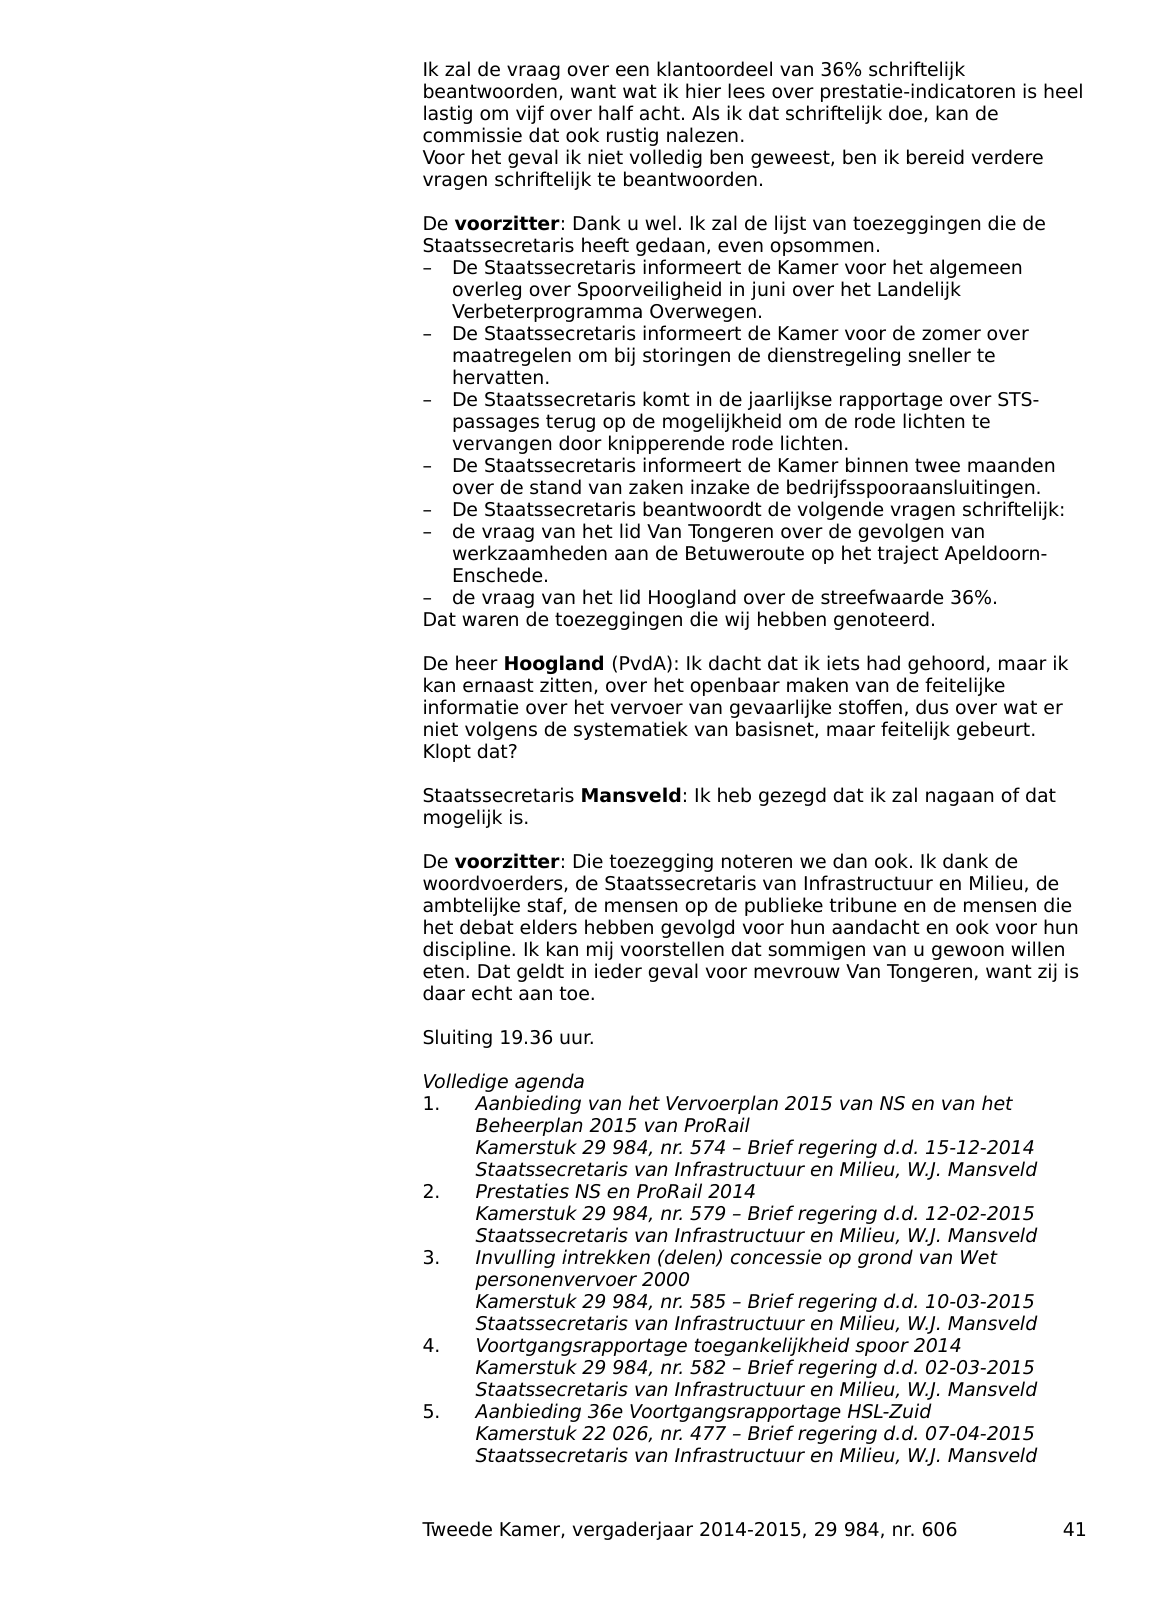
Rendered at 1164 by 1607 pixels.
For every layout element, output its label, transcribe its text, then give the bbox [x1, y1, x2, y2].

text Kamerstuk 29 984, nr. 579 – Brief regering d.d. 12-02-2015 [475, 1203, 1087, 1225]
text Ik zal de vraag over een klantoordeel van 36% schriftelijk beantwoorden, want wat ik hier lees over prestatie-indicatoren is heel lastig om vijf over half acht. Als ik dat schriftelijk doe, kan de commissie dat ook rustig nalezen. [422, 59, 1087, 147]
text – de vraag van het lid Hoogland over de streefwaarde 36%. [422, 587, 1087, 609]
subtitle Volledige agenda [422, 1071, 1087, 1093]
text Staatssecretaris van Infrastructuur en Milieu, W.J. Mansveld [475, 1313, 1087, 1335]
text – De Staatssecretaris informeert de Kamer voor de zomer over maatregelen om bij storingen de dienstregeling sneller te hervatten. [422, 323, 1087, 389]
text Staatssecretaris van Infrastructuur en Milieu, W.J. Mansveld [475, 1445, 1087, 1467]
text Kamerstuk 29 984, nr. 574 – Brief regering d.d. 15-12-2014 [475, 1137, 1087, 1159]
text – De Staatssecretaris beantwoordt de volgende vragen schriftelijk: [422, 499, 1087, 521]
text Sluiting 19.36 uur. [422, 1027, 1087, 1049]
text Kamerstuk 22 026, nr. 477 – Brief regering d.d. 07-04-2015 [475, 1423, 1087, 1445]
text – De Staatssecretaris informeert de Kamer binnen twee maanden over de stand van zaken inzake de bedrijfsspooraansluitingen. [422, 455, 1087, 499]
text Voor het geval ik niet volledig ben geweest, ben ik bereid verdere vragen schriftelijk te beantwoorden. [422, 147, 1087, 191]
text De voorzitter: Dank u wel. Ik zal de lijst van toezeggingen die de Staatssecretaris heeft gedaan, even opsommen. [422, 213, 1087, 257]
text – De Staatssecretaris komt in de jaarlijkse rapportage over STS-passages terug op de mogelijkheid om de rode lichten te vervangen door knipperende rode lichten. [422, 389, 1087, 455]
text 2. Prestaties NS en ProRail 2014 [422, 1181, 1087, 1203]
text Kamerstuk 29 984, nr. 585 – Brief regering d.d. 10-03-2015 [475, 1291, 1087, 1313]
text 5. Aanbieding 36e Voortgangsrapportage HSL-Zuid [422, 1401, 1087, 1423]
text De voorzitter: Die toezegging noteren we dan ook. Ik dank de woordvoerders, de Staatssecretaris van Infrastructuur en Milieu, de ambtelijke staf, de mensen op de publieke tribune en de mensen die het debat elders hebben gevolgd voor hun aandacht en ook voor hun discipline. Ik kan mij voorstellen dat sommigen van u gewoon willen eten. Dat geldt in ieder geval voor mevrouw Van Tongeren, want zij is daar echt aan toe. [422, 851, 1087, 1005]
text Staatssecretaris Mansveld: Ik heb gezegd dat ik zal nagaan of dat mogelijk is. [422, 785, 1087, 829]
text 4. Voortgangsrapportage toegankelijkheid spoor 2014 [422, 1335, 1087, 1357]
text – de vraag van het lid Van Tongeren over de gevolgen van werkzaamheden aan de Betuweroute op het traject Apeldoorn-Enschede. [422, 521, 1087, 587]
text – De Staatssecretaris informeert de Kamer voor het algemeen overleg over Spoorveiligheid in juni over het Landelijk Verbeterprogramma Overwegen. [422, 257, 1087, 323]
text Staatssecretaris van Infrastructuur en Milieu, W.J. Mansveld [475, 1379, 1087, 1401]
text Kamerstuk 29 984, nr. 582 – Brief regering d.d. 02-03-2015 [475, 1357, 1087, 1379]
text 3. Invulling intrekken (delen) concessie op grond van Wet personenvervoer 2000 [422, 1247, 1087, 1291]
text Dat waren de toezeggingen die wij hebben genoteerd. [422, 609, 1087, 631]
text Staatssecretaris van Infrastructuur en Milieu, W.J. Mansveld [475, 1225, 1087, 1247]
text 1. Aanbieding van het Vervoerplan 2015 van NS en van het Beheerplan 2015 van ProRail [422, 1093, 1087, 1137]
text De heer Hoogland (PvdA): Ik dacht dat ik iets had gehoord, maar ik kan ernaast zitten, over het openbaar maken van de feitelijke informatie over het vervoer van gevaarlijke stoffen, dus over wat er niet volgens de systematiek van basisnet, maar feitelijk gebeurt. Klopt dat? [422, 653, 1087, 763]
text Staatssecretaris van Infrastructuur en Milieu, W.J. Mansveld [475, 1159, 1087, 1181]
